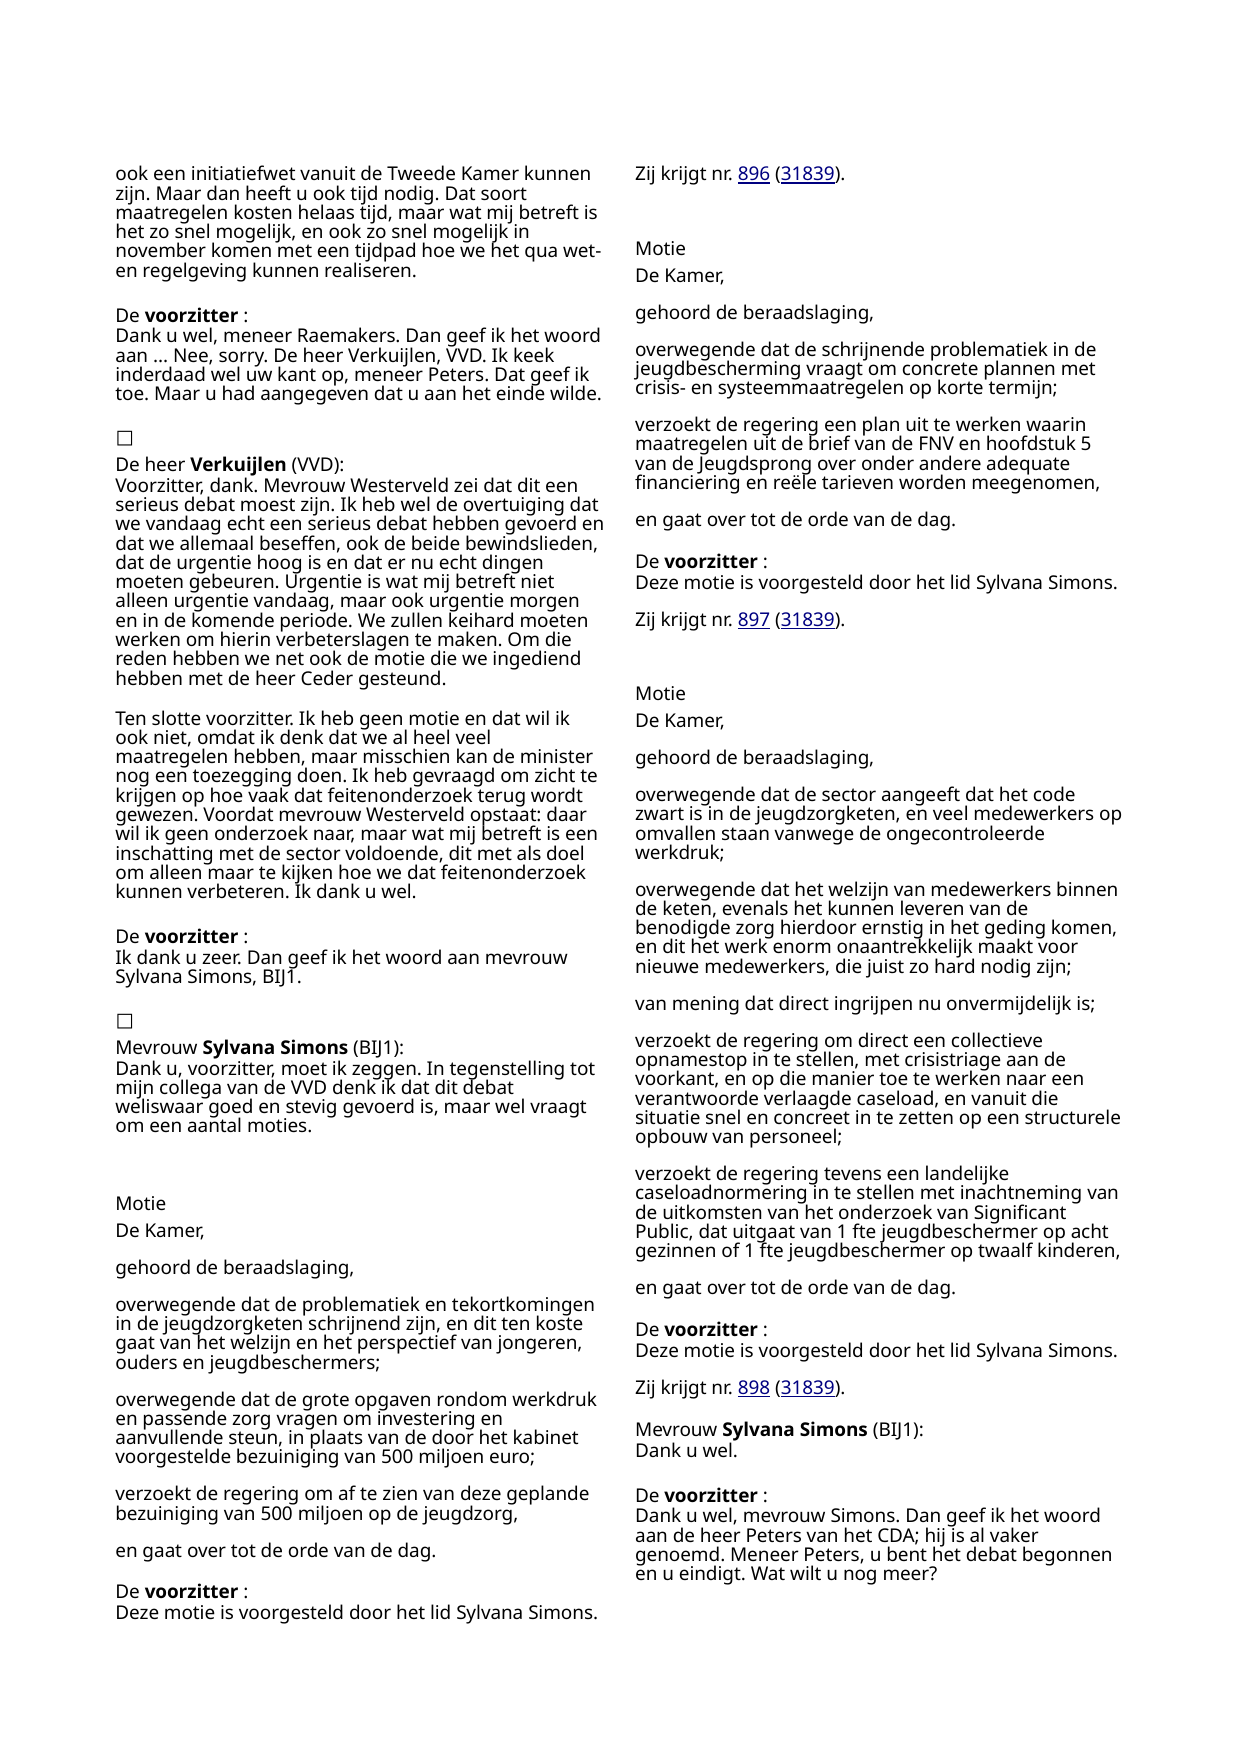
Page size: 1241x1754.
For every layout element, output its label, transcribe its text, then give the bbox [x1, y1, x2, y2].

text overwegende dat de schrijnende problematiek in de jeugdbescherming vraagt om concrete plannen met crisis- en systeemmaatregelen op korte termijn; [635, 341, 1125, 398]
text De voorzitter : [635, 548, 1125, 574]
text Deze motie is voorgesteld door het lid Sylvana Simons. [635, 1342, 1125, 1361]
text en gaat over tot de orde van de dag. [635, 511, 1125, 530]
text De voorzitter : [115, 923, 605, 949]
text De Kamer, [635, 267, 1125, 286]
text De heer Verkuijlen (VVD): [115, 451, 605, 477]
text van mening dat direct ingrijpen nu onvermijdelijk is; [635, 995, 1125, 1014]
text Dank u wel. [635, 1442, 1125, 1461]
text De voorzitter : [115, 302, 605, 327]
text overwegende dat de grote opgaven rondom werkdruk en passende zorg vragen om investering en aanvullende steun, in plaats van de door het kabinet voorgestelde bezuiniging van 500 miljoen euro; [115, 1391, 605, 1468]
text Deze motie is voorgesteld door het lid Sylvana Simons. [635, 574, 1125, 593]
text gehoord de beraadslaging, [635, 304, 1125, 323]
text overwegende dat de sector aangeeft dat het code zwart is in de jeugdzorgketen, en veel medewerkers op omvallen staan vanwege de ongecontroleerde werkdruk; [635, 786, 1125, 863]
text Dank u wel, mevrouw Simons. Dan geef ik het woord aan de heer Peters van het CDA; hij is al vaker genoemd. Meneer Peters, u bent het debat begonnen en u eindigt. Wat wilt u nog meer? [635, 1507, 1125, 1584]
text Zij krijgt nr. 896 (31839). [635, 165, 1125, 184]
text Dank u, voorzitter, moet ik zeggen. In tegenstelling tot mijn collega van de VVD denk ik dat dit debat weliswaar goed en stevig gevoerd is, maar wel vraagt om een aantal moties. [115, 1060, 605, 1137]
text Mevrouw Sylvana Simons (BIJ1): [115, 1034, 605, 1060]
text verzoekt de regering een plan uit te werken waarin maatregelen uit de brief van de FNV en hoofdstuk 5 van de Jeugdsprong over onder andere adequate financiering en reële tarieven worden meegenomen, [635, 416, 1125, 493]
text gehoord de beraadslaging, [115, 1259, 605, 1278]
text De voorzitter : [635, 1316, 1125, 1342]
text De voorzitter : [115, 1579, 605, 1604]
text overwegende dat de problematiek en tekortkomingen in de jeugdzorgketen schrijnend zijn, en dit ten koste gaat van het welzijn en het perspectief van jongeren, ouders en jeugdbeschermers; [115, 1296, 605, 1373]
text Mevrouw Sylvana Simons (BIJ1): [635, 1416, 1125, 1442]
text en gaat over tot de orde van de dag. [635, 1279, 1125, 1298]
text De Kamer, [635, 712, 1125, 731]
text verzoekt de regering om direct een collectieve opnamestop in te stellen, met crisistriage aan de voorkant, en op die manier toe te werken naar een verantwoorde verlaagde caseload, en vanuit die situatie snel en concreet in te zetten op een structurele opbouw van personeel; [635, 1032, 1125, 1147]
text verzoekt de regering om af te zien van deze geplande bezuiniging van 500 miljoen op de jeugdzorg, [115, 1485, 605, 1524]
text Deze motie is voorgesteld door het lid Sylvana Simons. [115, 1604, 605, 1624]
text Ik dank u zeer. Dan geef ik het woord aan mevrouw Sylvana Simons, BIJ1. [115, 949, 605, 987]
text en gaat over tot de orde van de dag. [115, 1542, 605, 1561]
text ook een initiatiefwet vanuit de Tweede Kamer kunnen zijn. Maar dan heeft u ook tijd nodig. Dat soort maatregelen kosten helaas tijd, maar wat mij betreft is het zo snel mogelijk, en ook zo snel mogelijk in november komen met een tijdpad hoe we het qua wet- en regelgeving kunnen realiseren. [115, 165, 605, 281]
text verzoekt de regering tevens een landelijke caseloadnormering in te stellen met inachtneming van de uitkomsten van het onderzoek van Significant Public, dat uitgaat van 1 fte jeugdbeschermer op acht gezinnen of 1 fte jeugdbeschermer op twaalf kinderen, [635, 1165, 1125, 1261]
text Voorzitter, dank. Mevrouw Westerveld zei dat dit een serieus debat moest zijn. Ik heb wel de overtuiging dat we vandaag echt een serieus debat hebben gevoerd en dat we allemaal beseffen, ook de beide bewindslieden, dat de urgentie hoog is en dat er nu echt dingen moeten gebeuren. Urgentie is wat mij betreft niet alleen urgentie vandaag, maar ook urgentie morgen en in de komende periode. We zullen keihard moeten werken om hierin verbeterslagen te maken. Om die reden hebben we net ook de motie die we ingediend hebben met de heer Ceder gesteund. [115, 477, 605, 689]
text Zij krijgt nr. 898 (31839). [635, 1379, 1125, 1398]
text Motie [635, 680, 1125, 706]
text overwegende dat het welzijn van medewerkers binnen de keten, evenals het kunnen leveren van de benodigde zorg hierdoor ernstig in het geding komen, en dit het werk enorm onaantrekkelijk maakt voor nieuwe medewerkers, die juist zo hard nodig zijn; [635, 881, 1125, 977]
text Dank u wel, meneer Raemakers. Dan geef ik het woord aan ... Nee, sorry. De heer Verkuijlen, VVD. Ik keek inderdaad wel uw kant op, meneer Peters. Dat geef ik toe. Maar u had aangegeven dat u aan het einde wilde. [115, 327, 605, 404]
text gehoord de beraadslaging, [635, 749, 1125, 768]
text Motie [635, 235, 1125, 261]
text ⬜ [115, 1008, 605, 1034]
text ⬜ [115, 425, 605, 451]
text De Kamer, [115, 1222, 605, 1241]
text Motie [115, 1190, 605, 1216]
text Ten slotte voorzitter. Ik heb geen motie en dat wil ik ook niet, omdat ik denk dat we al heel veel maatregelen hebben, maar misschien kan de minister nog een toezegging doen. Ik heb gevraagd om zicht te krijgen op hoe vaak dat feitenonderzoek terug wordt gewezen. Voordat mevrouw Westerveld opstaat: daar wil ik geen onderzoek naar, maar wat mij betreft is een inschatting met de sector voldoende, dit met als doel om alleen maar te kijken hoe we dat feitenonderzoek kunnen verbeteren. Ik dank u wel. [115, 709, 605, 902]
text Zij krijgt nr. 897 (31839). [635, 611, 1125, 630]
text De voorzitter : [635, 1482, 1125, 1507]
